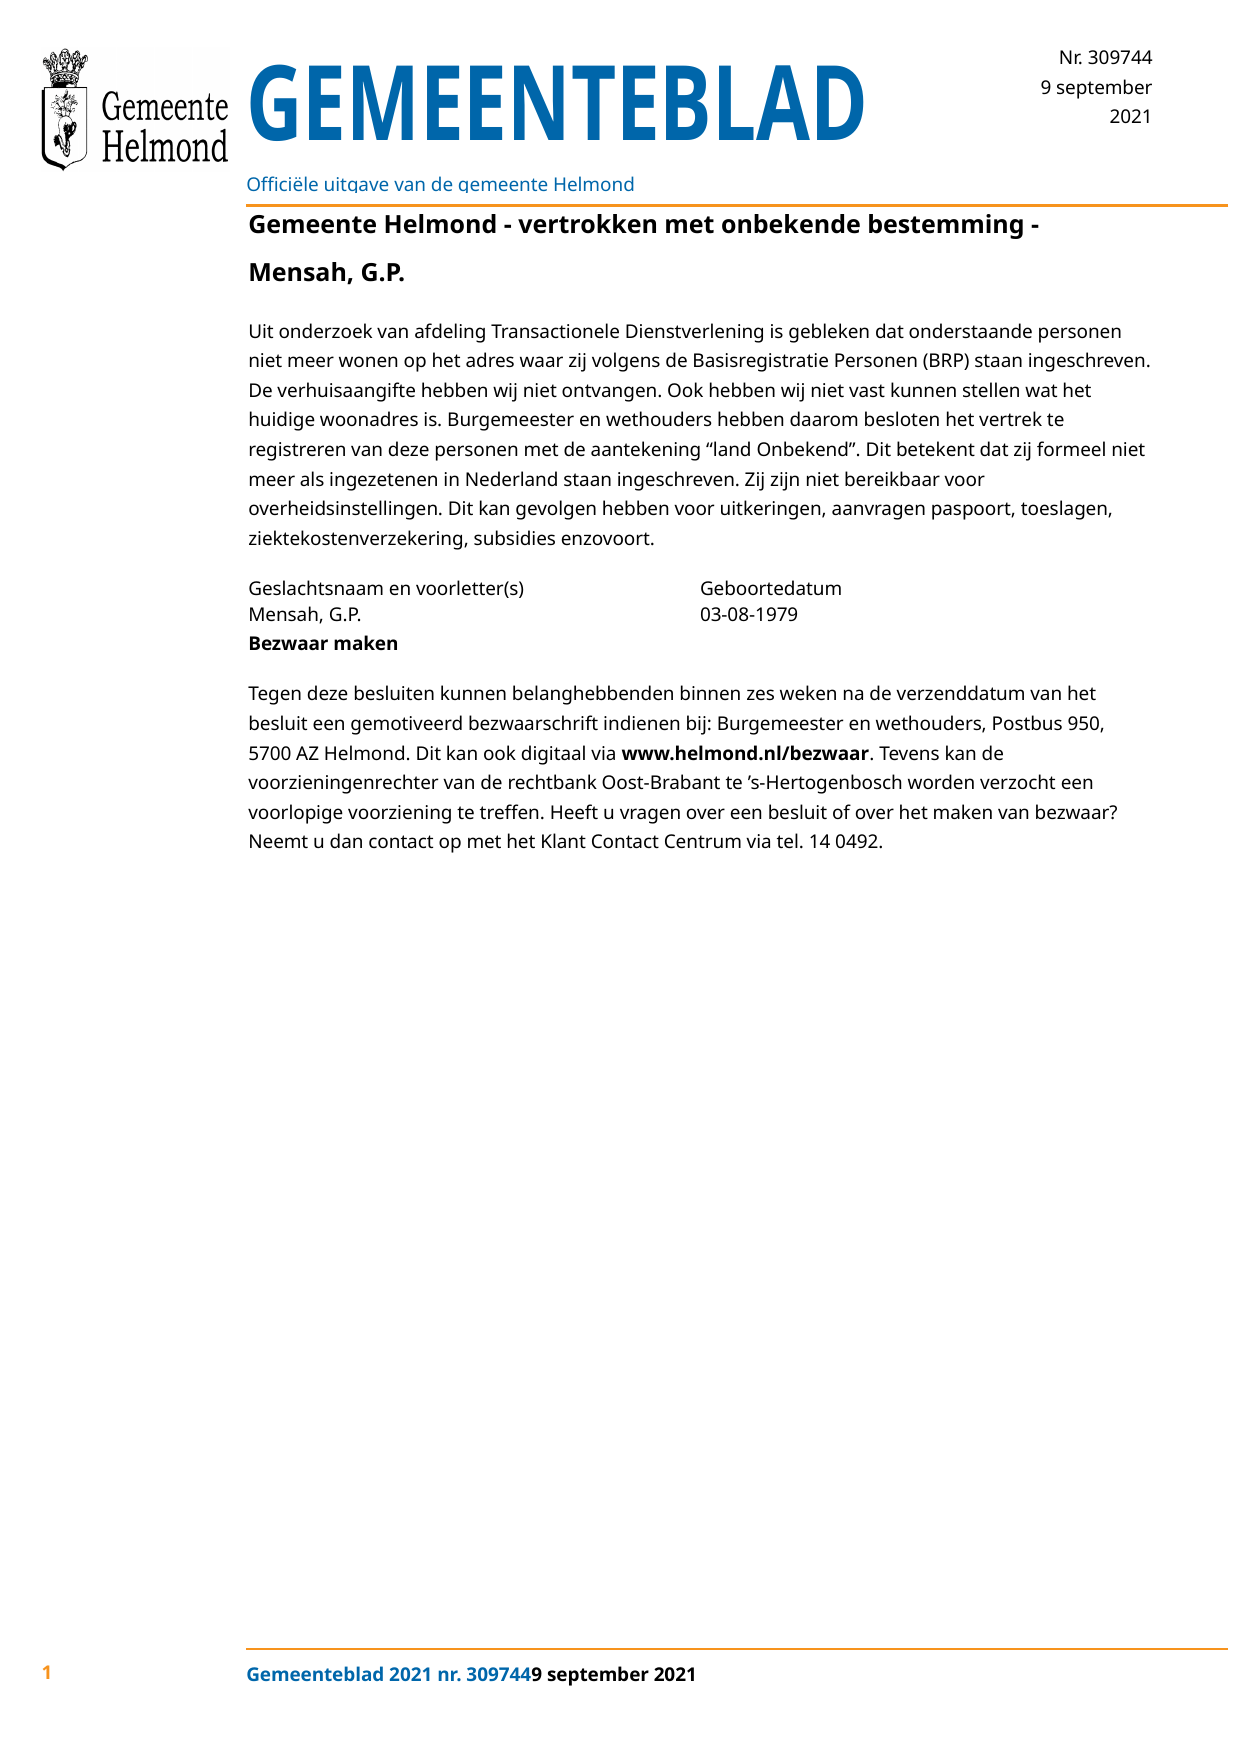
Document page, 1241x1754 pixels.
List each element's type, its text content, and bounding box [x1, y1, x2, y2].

table_cell 03-08-1979 [700, 601, 1152, 627]
text Bezwaar maken [248, 630, 1152, 656]
text Uit onderzoek van afdeling Transactionele Dienstverlening is gebleken dat onderstaande personen niet meer wonen op het adres waar zij volgens de Basisregistratie Personen (BRP) staan ingeschreven. De verhuisaangifte hebben wij niet ontvangen. Ook hebben wij niet vast kunnen stellen wat het huidige woonadres is. Burgemeester en wethouders hebben daarom besloten het vertrek te registreren van deze personen met de aantekening “land Onbekend”. Dit betekent dat zij formeel niet meer als ingezetenen in Nederland staan ingeschreven. Zij zijn niet bereikbaar voor overheidsinstellingen. Dit kan gevolgen hebben voor uitkeringen, aanvragen paspoort, toeslagen, ziektekostenverzekering, subsidies enzovoort. [248, 318, 1152, 551]
text Gemeente Helmond - vertrokken met onbekende bestemming - Mensah, G.P. [248, 207, 1152, 288]
table_header Geboortedatum [700, 576, 1152, 601]
text Tegen deze besluiten kunnen belanghebbenden binnen zes weken na de verzenddatum van het besluit een gemotiveerd bezwaarschrift indienen bij: Burgemeester en wethouders, Postbus 950, 5700 AZ Helmond. Dit kan ook digitaal via www.helmond.nl/bezwaar. Tevens kan de voorzieningenrechter van de rechtbank Oost-Brabant te ’s-Hertogenbosch worden verzocht een voorlopige voorziening te treffen. Heeft u vragen over een besluit of over het maken van bezwaar? Neemt u dan contact op met het Klant Contact Centrum via tel. 14 0492. [248, 681, 1152, 854]
table_cell Mensah, G.P. [248, 601, 700, 627]
picture [41, 47, 231, 172]
table_header Geslachtsnaam en voorletter(s) [248, 576, 700, 601]
